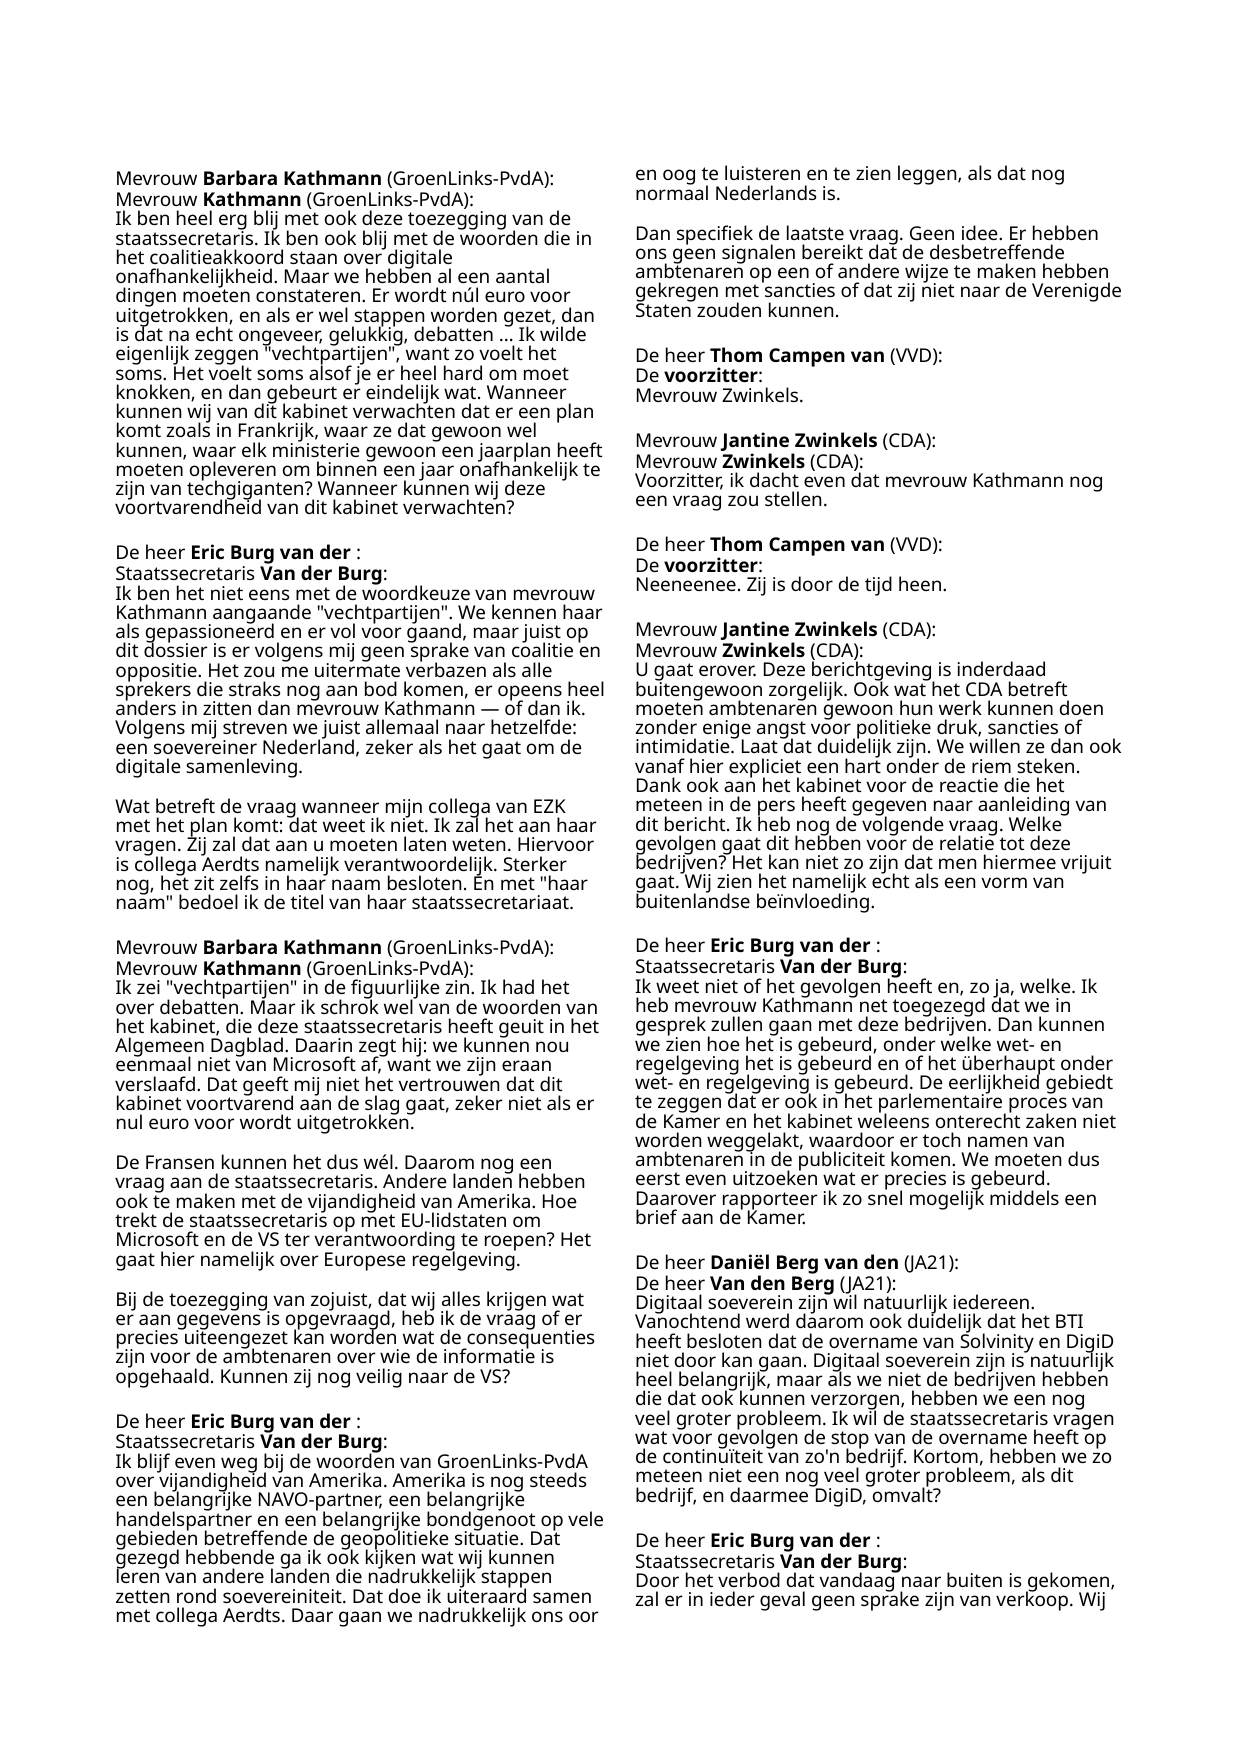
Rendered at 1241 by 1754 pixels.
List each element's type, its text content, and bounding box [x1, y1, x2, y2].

text Mevrouw Zwinkels (CDA): [635, 642, 1125, 661]
text De heer Eric Burg van der : [115, 539, 605, 565]
text Ik ben het niet eens met de woordkeuze van mevrouw Kathmann aangaande "vechtpartijen". We kennen haar als gepassioneerd en er vol voor gaand, maar juist op dit dossier is er volgens mij geen sprake van coalitie en oppositie. Het zou me uitermate verbazen als alle sprekers die straks nog aan bod komen, er opeens heel anders in zitten dan mevrouw Kathmann — of dan ik. Volgens mij streven we juist allemaal naar hetzelfde: een soevereiner Nederland, zeker als het gaat om de digitale samenleving. [115, 584, 605, 777]
text Staatssecretaris Van der Burg: [115, 1433, 605, 1453]
text Mevrouw Barbara Kathmann (GroenLinks-PvdA): [115, 934, 605, 960]
text Voorzitter, ik dacht even dat mevrouw Kathmann nog een vraag zou stellen. [635, 472, 1125, 510]
text De heer Eric Burg van der : [115, 1408, 605, 1433]
text Mevrouw Kathmann (GroenLinks-PvdA): [115, 191, 605, 210]
text Staatssecretaris Van der Burg: [115, 565, 605, 584]
text Staatssecretaris Van der Burg: [635, 1553, 1125, 1572]
text U gaat erover. Deze berichtgeving is inderdaad buitengewoon zorgelijk. Ook wat het CDA betreft moeten ambtenaren gewoon hun werk kunnen doen zonder enige angst voor politieke druk, sancties of intimidatie. Laat dat duidelijk zijn. We willen ze dan ook vanaf hier expliciet een hart onder de riem steken. Dank ook aan het kabinet voor de reactie die het meteen in de pers heeft gegeven naar aanleiding van dit bericht. Ik heb nog de volgende vraag. Welke gevolgen gaat dit hebben voor de relatie tot deze bedrijven? Het kan niet zo zijn dat men hiermee vrijuit gaat. Wij zien het namelijk echt als een vorm van buitenlandse beïnvloeding. [635, 661, 1125, 912]
text Mevrouw Jantine Zwinkels (CDA): [635, 427, 1125, 453]
text Wat betreft de vraag wanneer mijn collega van EZK met het plan komt: dat weet ik niet. Ik zal het aan haar vragen. Zij zal dat aan u moeten laten weten. Hiervoor is collega Aerdts namelijk verantwoordelijk. Sterker nog, het zit zelfs in haar naam besloten. En met "haar naam" bedoel ik de titel van haar staatssecretariaat. [115, 798, 605, 913]
text Ik blijf even weg bij de woorden van GroenLinks-PvdA over vijandigheid van Amerika. Amerika is nog steeds een belangrijke NAVO-partner, een belangrijke handelspartner en een belangrijke bondgenoot op vele gebieden betreffende de geopolitieke situatie. Dat gezegd hebbende ga ik ook kijken wat wij kunnen leren van andere landen die nadrukkelijk stappen zetten rond soevereiniteit. Dat doe ik uiteraard samen met collega Aerdts. Daar gaan we nadrukkelijk ons oor [115, 1453, 605, 1626]
text Mevrouw Zwinkels (CDA): [635, 453, 1125, 472]
text Mevrouw Zwinkels. [635, 387, 1125, 406]
text en oog te luisteren en te zien leggen, als dat nog normaal Nederlands is. [635, 165, 1125, 204]
text Mevrouw Jantine Zwinkels (CDA): [635, 616, 1125, 642]
text Mevrouw Kathmann (GroenLinks-PvdA): [115, 960, 605, 979]
text Door het verbod dat vandaag naar buiten is gekomen, zal er in ieder geval geen sprake zijn van verkoop. Wij [635, 1572, 1125, 1610]
text Digitaal soeverein zijn wil natuurlijk iedereen. Vanochtend werd daarom ook duidelijk dat het BTI heeft besloten dat de overname van Solvinity en DigiD niet door kan gaan. Digitaal soeverein zijn is natuurlijk heel belangrijk, maar als we niet de bedrijven hebben die dat ook kunnen verzorgen, hebben we een nog veel groter probleem. Ik wil de staatssecretaris vragen wat voor gevolgen de stop van de overname heeft op de continuïteit van zo'n bedrijf. Kortom, hebben we zo meteen niet een nog veel groter probleem, als dit bedrijf, en daarmee DigiD, omvalt? [635, 1294, 1125, 1506]
text Staatssecretaris Van der Burg: [635, 958, 1125, 978]
text De Fransen kunnen het dus wél. Daarom nog een vraag aan de staatssecretaris. Andere landen hebben ook te maken met de vijandigheid van Amerika. Hoe trekt de staatssecretaris op met EU-lidstaten om Microsoft en de VS ter verantwoording te roepen? Het gaat hier namelijk over Europese regelgeving. [115, 1154, 605, 1270]
text Bij de toezegging van zojuist, dat wij alles krijgen wat er aan gegevens is opgevraagd, heb ik de vraag of er precies uiteengezet kan worden wat de consequenties zijn voor de ambtenaren over wie de informatie is opgehaald. Kunnen zij nog veilig naar de VS? [115, 1291, 605, 1387]
text De heer Eric Burg van der : [635, 933, 1125, 958]
text Ik ben heel erg blij met ook deze toezegging van de staatssecretaris. Ik ben ook blij met de woorden die in het coalitieakkoord staan over digitale onafhankelijkheid. Maar we hebben al een aantal dingen moeten constateren. Er wordt núl euro voor uitgetrokken, en als er wel stappen worden gezet, dan is dat na echt ongeveer, gelukkig, debatten … Ik wilde eigenlijk zeggen "vechtpartijen", want zo voelt het soms. Het voelt soms alsof je er heel hard om moet knokken, en dan gebeurt er eindelijk wat. Wanneer kunnen wij van dit kabinet verwachten dat er een plan komt zoals in Frankrijk, waar ze dat gewoon wel kunnen, waar elk ministerie gewoon een jaarplan heeft moeten opleveren om binnen een jaar onafhankelijk te zijn van techgiganten? Wanneer kunnen wij deze voortvarendheid van dit kabinet verwachten? [115, 210, 605, 519]
text De voorzitter: [635, 367, 1125, 387]
text Ik weet niet of het gevolgen heeft en, zo ja, welke. Ik heb mevrouw Kathmann net toegezegd dat we in gesprek zullen gaan met deze bedrijven. Dan kunnen we zien hoe het is gebeurd, onder welke wet- en regelgeving het is gebeurd en of het überhaupt onder wet- en regelgeving is gebeurd. De eerlijkheid gebiedt te zeggen dat er ook in het parlementaire proces van de Kamer en het kabinet weleens onterecht zaken niet worden weggelakt, waardoor er toch namen van ambtenaren in de publiciteit komen. We moeten dus eerst even uitzoeken wat er precies is gebeurd. Daarover rapporteer ik zo snel mogelijk middels een brief aan de Kamer. [635, 978, 1125, 1228]
text De heer Thom Campen van (VVD): [635, 342, 1125, 367]
text De heer Eric Burg van der : [635, 1527, 1125, 1553]
text Dan specifiek de laatste vraag. Geen idee. Er hebben ons geen signalen bereikt dat de desbetreffende ambtenaren op een of andere wijze te maken hebben gekregen met sancties of dat zij niet naar de Verenigde Staten zouden kunnen. [635, 224, 1125, 321]
text Neeneenee. Zij is door de tijd heen. [635, 576, 1125, 596]
text De voorzitter: [635, 557, 1125, 576]
text Mevrouw Barbara Kathmann (GroenLinks-PvdA): [115, 165, 605, 191]
text De heer Van den Berg (JA21): [635, 1275, 1125, 1294]
text De heer Thom Campen van (VVD): [635, 531, 1125, 557]
text Ik zei "vechtpartijen" in de figuurlijke zin. Ik had het over debatten. Maar ik schrok wel van de woorden van het kabinet, die deze staatssecretaris heeft geuit in het Algemeen Dagblad. Daarin zegt hij: we kunnen nou eenmaal niet van Microsoft af, want we zijn eraan verslaafd. Dat geeft mij niet het vertrouwen dat dit kabinet voortvarend aan de slag gaat, zeker niet als er nul euro voor wordt uitgetrokken. [115, 979, 605, 1133]
text De heer Daniël Berg van den (JA21): [635, 1249, 1125, 1275]
